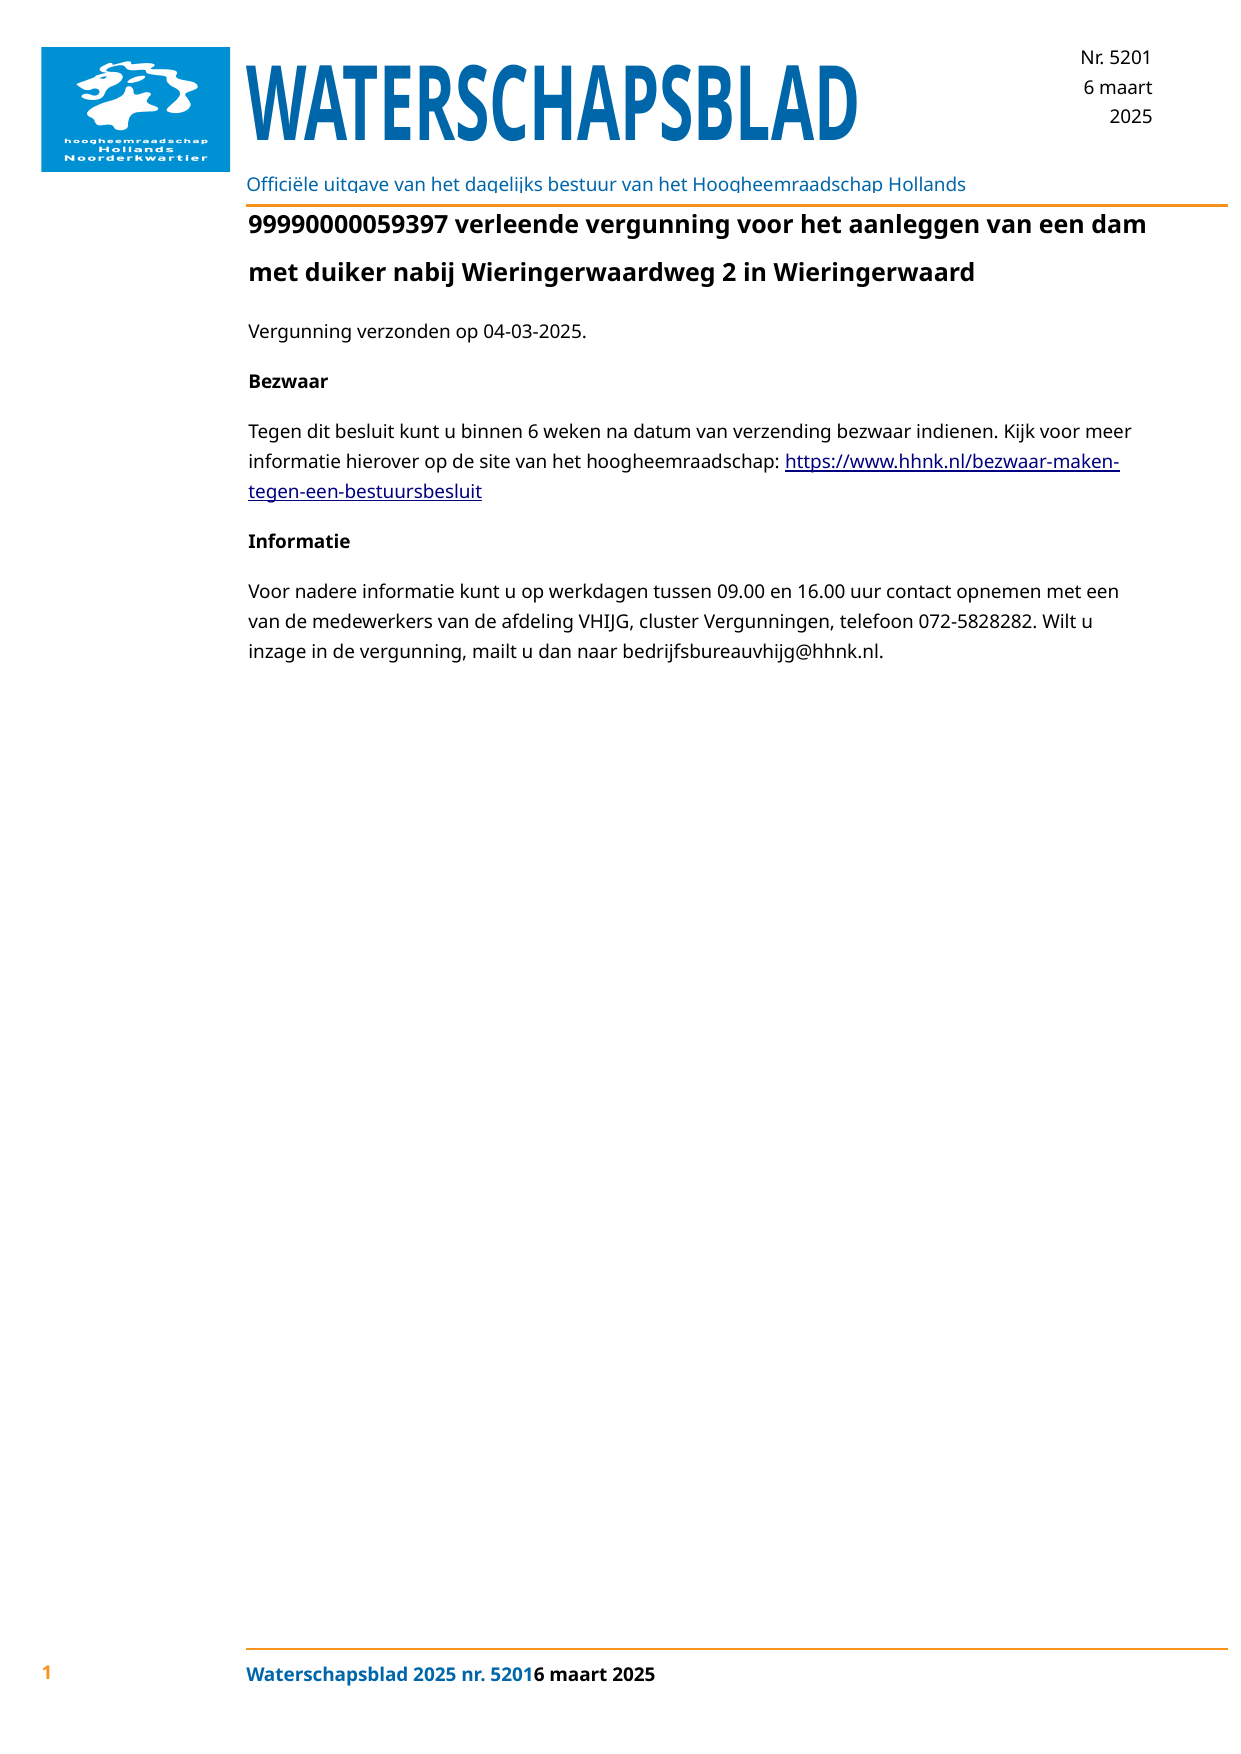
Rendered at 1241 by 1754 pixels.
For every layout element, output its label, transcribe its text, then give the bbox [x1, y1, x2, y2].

picture [88, 87, 157, 130]
text 99990000059397 verleende vergunning voor het aanleggen van een dam met duiker nabij Wieringerwaardweg 2 in Wieringerwaard [248, 207, 1152, 288]
text Informatie [248, 528, 1152, 554]
text Voor nadere informatie kunt u op werkdagen tussen 09.00 en 16.00 uur contact opnemen met een van de medewerkers van de afdeling VHIJG, cluster Vergunningen, telefoon 072-5828282. Wilt u inzage in de vergunning, mailt u dan naar bedrijfsbureauvhijg@hhnk.nl. [248, 579, 1152, 664]
text Tegen dit besluit kunt u binnen 6 weken na datum van verzending bezwaar indienen. Kijk voor meer informatie hierover op de site van het hoogheemraadschap: https://www.hhnk.nl/bezwaar-maken-tegen-een-bestuursbesluit [248, 419, 1152, 504]
text Vergunning verzonden op 04-03-2025. [248, 318, 1152, 344]
picture [78, 64, 122, 99]
text Bezwaar [248, 368, 1152, 394]
picture [129, 76, 144, 82]
picture [118, 62, 197, 112]
